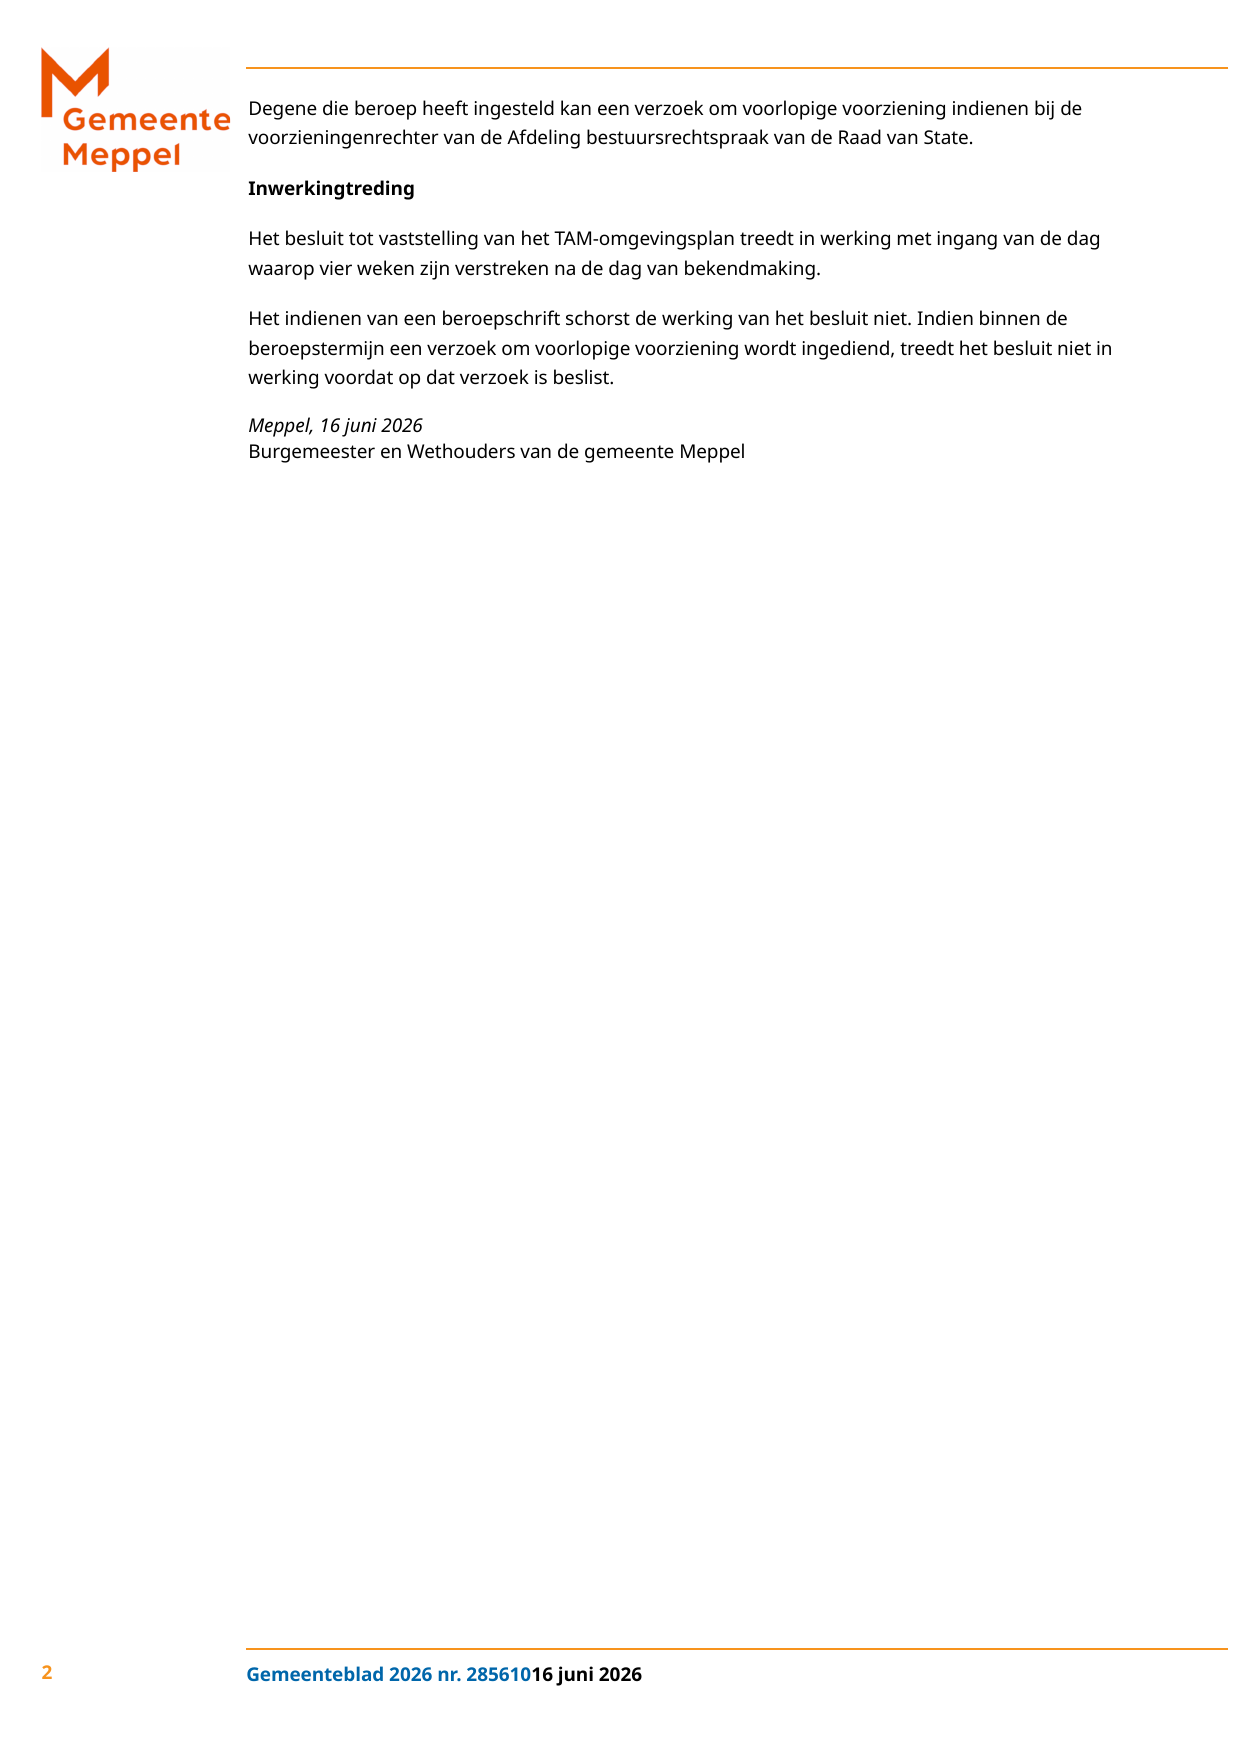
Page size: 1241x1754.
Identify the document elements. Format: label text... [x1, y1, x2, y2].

text Inwerkingtreding [248, 175, 1152, 201]
text Het indienen van een beroepschrift schorst de werking van het besluit niet. Indien binnen de beroepstermijn een verzoek om voorlopige voorziening wordt ingediend, treedt het besluit niet in werking voordat op dat verzoek is beslist. [248, 305, 1152, 390]
picture [41, 47, 231, 172]
text Het besluit tot vaststelling van het TAM-omgevingsplan treedt in werking met ingang van de dag waarop vier weken zijn verstreken na de dag van bekendmaking. [248, 225, 1152, 281]
text Meppel, 16 juni 2026 [248, 412, 1152, 438]
text Degene die beroep heeft ingesteld kan een verzoek om voorlopige voorziening indienen bij de voorzieningenrechter van de Afdeling bestuursrechtspraak van de Raad van State. [248, 95, 1152, 150]
text Burgemeester en Wethouders van de gemeente Meppel [248, 438, 1152, 464]
